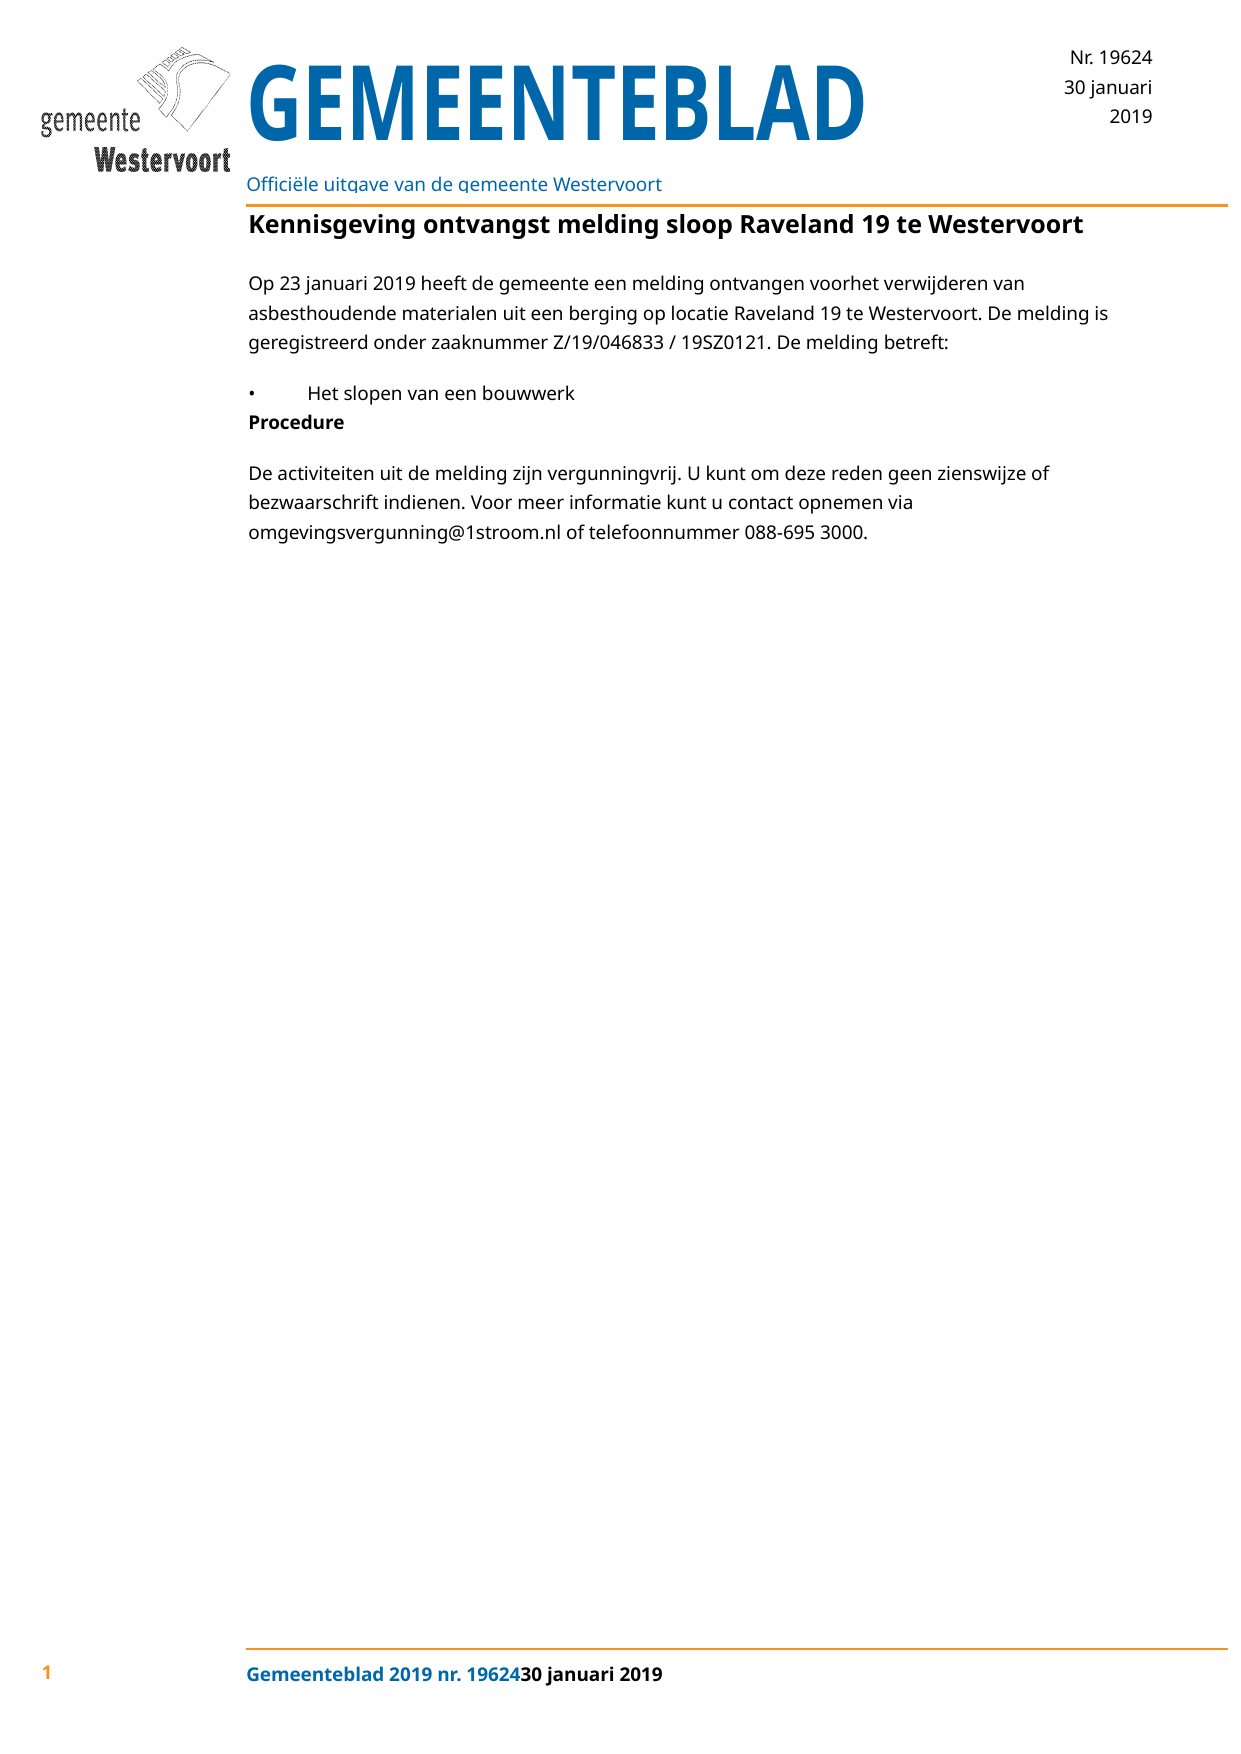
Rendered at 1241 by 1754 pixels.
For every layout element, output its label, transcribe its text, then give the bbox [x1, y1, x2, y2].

picture [41, 47, 231, 172]
text Kennisgeving ontvangst melding sloop Raveland 19 te Westervoort [248, 207, 1152, 241]
text De activiteiten uit de melding zijn vergunningvrij. U kunt om deze reden geen zienswijze of bezwaarschrift indienen. Voor meer informatie kunt u contact opnemen via omgevingsvergunning@1stroom.nl of telefoonnummer 088-695 3000. [248, 460, 1152, 545]
text Procedure [248, 409, 1152, 435]
list Het slopen van een bouwwerk [248, 380, 1152, 406]
text Op 23 januari 2019 heeft de gemeente een melding ontvangen voorhet verwijderen van asbesthoudende materialen uit een berging op locatie Raveland 19 te Westervoort. De melding is geregistreerd onder zaaknummer Z/19/046833 / 19SZ0121. De melding betreft: [248, 270, 1152, 355]
